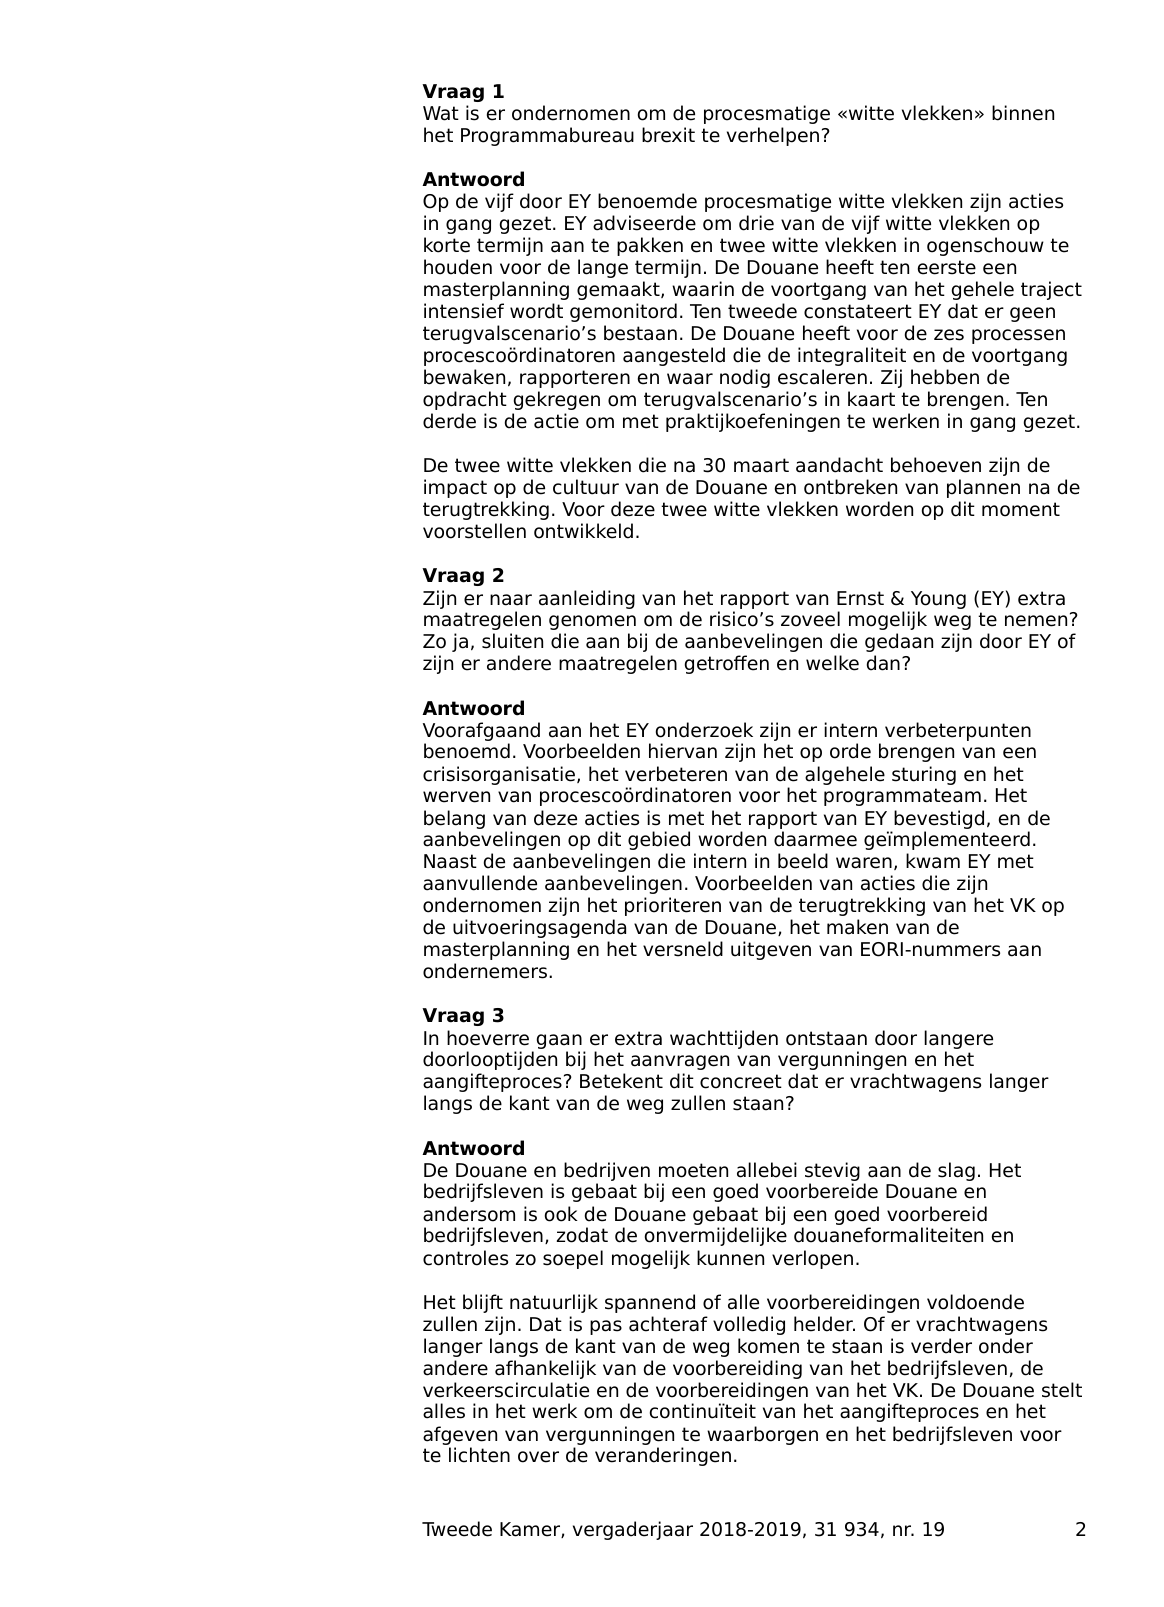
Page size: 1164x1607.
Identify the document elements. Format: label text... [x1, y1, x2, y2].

text Vraag 1 [422, 81, 1087, 103]
text Op de vijf door EY benoemde procesmatige witte vlekken zijn acties in gang gezet. EY adviseerde om drie van de vijf witte vlekken op korte termijn aan te pakken en twee witte vlekken in ogenschouw te houden voor de lange termijn. De Douane heeft ten eerste een masterplanning gemaakt, waarin de voortgang van het gehele traject intensief wordt gemonitord. Ten tweede constateert EY dat er geen terugvalscenario’s bestaan. De Douane heeft voor de zes processen procescoördinatoren aangesteld die de integraliteit en de voortgang bewaken, rapporteren en waar nodig escaleren. Zij hebben de opdracht gekregen om terugvalscenario’s in kaart te brengen. Ten derde is de actie om met praktijkoefeningen te werken in gang gezet. [422, 191, 1087, 433]
text Zijn er naar aanleiding van het rapport van Ernst & Young (EY) extra maatregelen genomen om de risico’s zoveel mogelijk weg te nemen? Zo ja, sluiten die aan bij de aanbevelingen die gedaan zijn door EY of zijn er andere maatregelen getroffen en welke dan? [422, 587, 1087, 675]
text Wat is er ondernomen om de procesmatige «witte vlekken» binnen het Programmabureau brexit te verhelpen? [422, 103, 1087, 147]
text Antwoord [422, 169, 1087, 191]
text Antwoord [422, 697, 1087, 719]
text Vraag 2 [422, 565, 1087, 587]
text Naast de aanbevelingen die intern in beeld waren, kwam EY met aanvullende aanbevelingen. Voorbeelden van acties die zijn ondernomen zijn het prioriteren van de terugtrekking van het VK op de uitvoeringsagenda van de Douane, het maken van de masterplanning en het versneld uitgeven van EORI-nummers aan ondernemers. [422, 851, 1087, 983]
text De twee witte vlekken die na 30 maart aandacht behoeven zijn de impact op de cultuur van de Douane en ontbreken van plannen na de terugtrekking. Voor deze twee witte vlekken worden op dit moment voorstellen ontwikkeld. [422, 455, 1087, 543]
text In hoeverre gaan er extra wachttijden ontstaan door langere doorlooptijden bij het aanvragen van vergunningen en het aangifteproces? Betekent dit concreet dat er vrachtwagens langer langs de kant van de weg zullen staan? [422, 1027, 1087, 1115]
text De Douane en bedrijven moeten allebei stevig aan de slag. Het bedrijfsleven is gebaat bij een goed voorbereide Douane en andersom is ook de Douane gebaat bij een goed voorbereid bedrijfsleven, zodat de onvermijdelijke douaneformaliteiten en controles zo soepel mogelijk kunnen verlopen. [422, 1159, 1087, 1269]
text Antwoord [422, 1137, 1087, 1159]
text Vraag 3 [422, 1005, 1087, 1027]
text Het blijft natuurlijk spannend of alle voorbereidingen voldoende zullen zijn. Dat is pas achteraf volledig helder. Of er vrachtwagens langer langs de kant van de weg komen te staan is verder onder andere afhankelijk van de voorbereiding van het bedrijfsleven, de verkeerscirculatie en de voorbereidingen van het VK. De Douane stelt alles in het werk om de continuïteit van het aangifteproces en het afgeven van vergunningen te waarborgen en het bedrijfsleven voor te lichten over de veranderingen. [422, 1292, 1087, 1467]
text Voorafgaand aan het EY onderzoek zijn er intern verbeterpunten benoemd. Voorbeelden hiervan zijn het op orde brengen van een crisisorganisatie, het verbeteren van de algehele sturing en het werven van procescoördinatoren voor het programmateam. Het belang van deze acties is met het rapport van EY bevestigd, en de aanbevelingen op dit gebied worden daarmee geïmplementeerd. [422, 719, 1087, 851]
